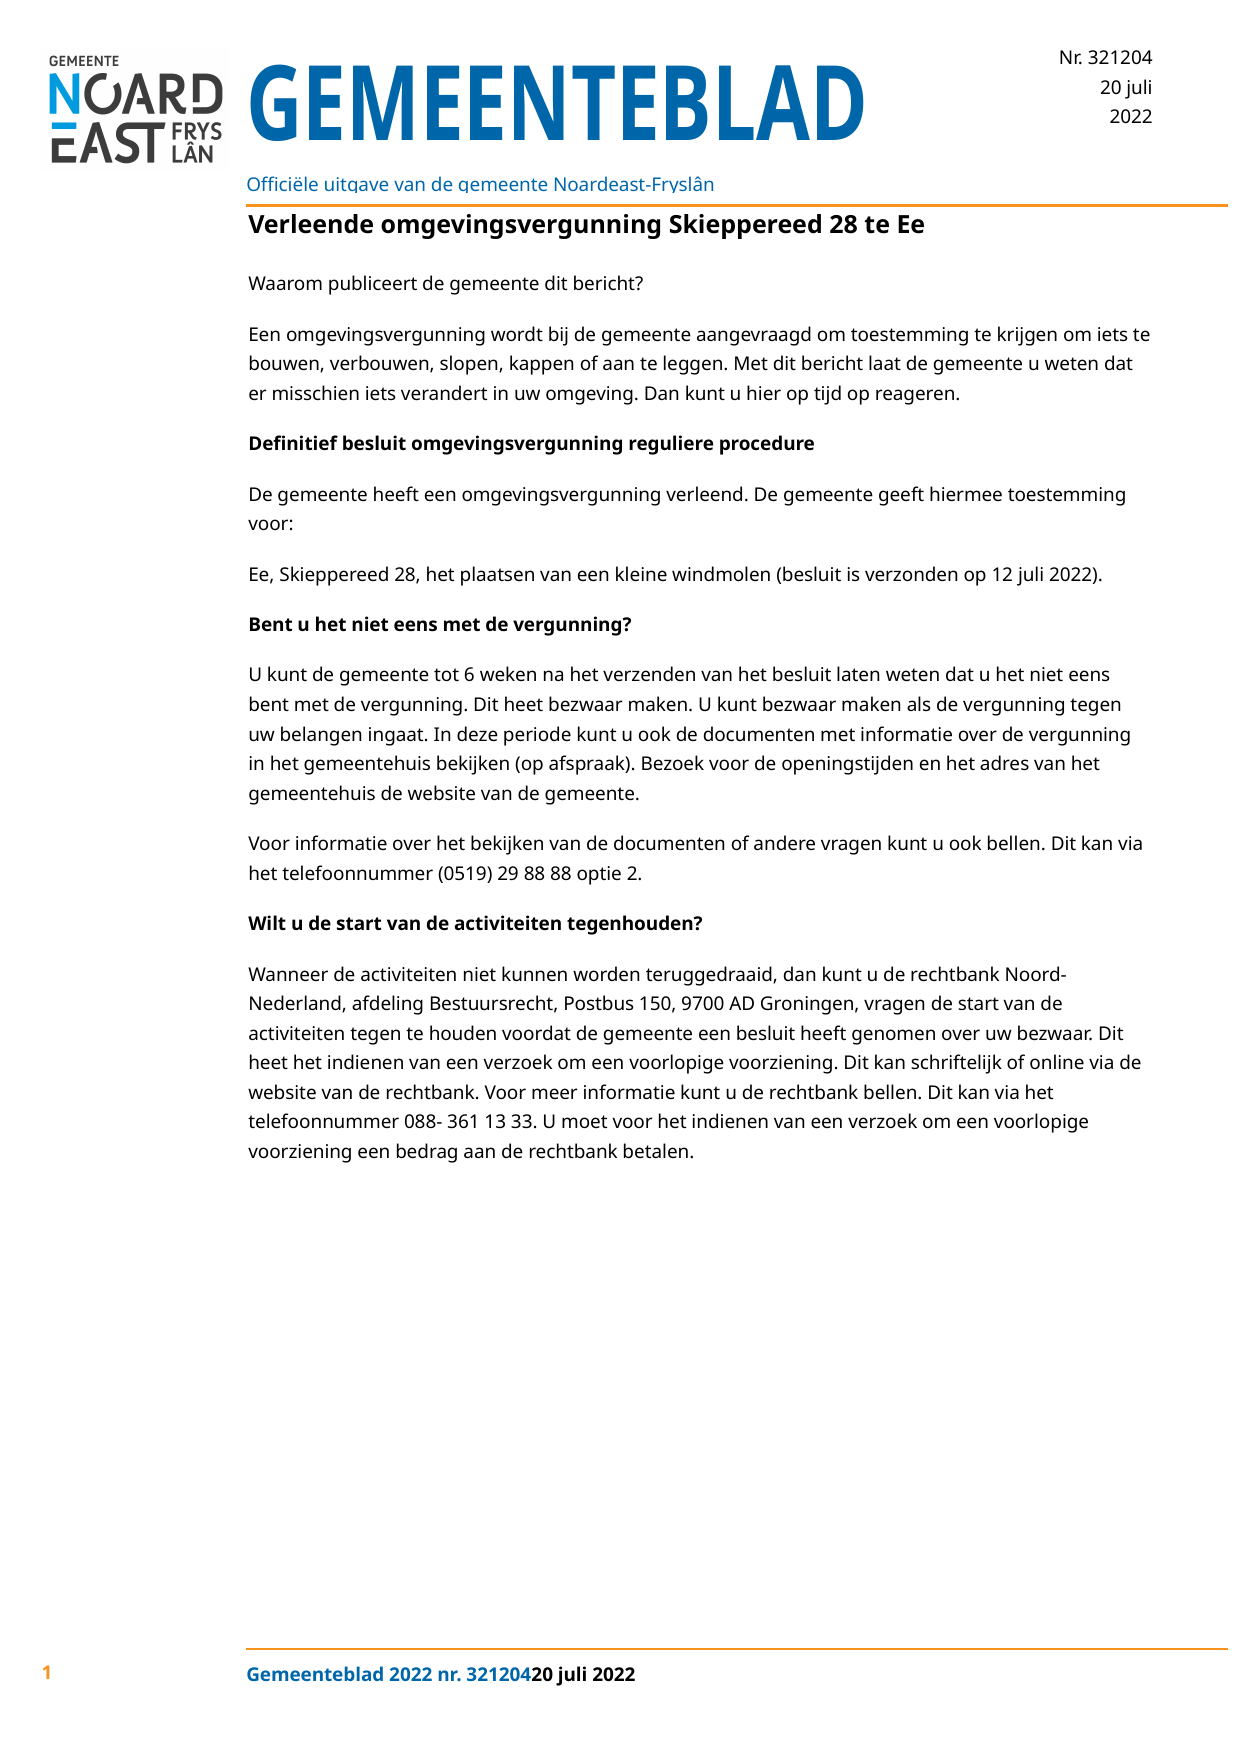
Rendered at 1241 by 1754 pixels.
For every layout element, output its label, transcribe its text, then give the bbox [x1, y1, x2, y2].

text Een omgevingsvergunning wordt bij de gemeente aangevraagd om toestemming te krijgen om iets te bouwen, verbouwen, slopen, kappen of aan te leggen. Met dit bericht laat de gemeente u weten dat er misschien iets verandert in uw omgeving. Dan kunt u hier op tijd op reageren. [248, 321, 1152, 406]
text Wanneer de activiteiten niet kunnen worden teruggedraaid, dan kunt u de rechtbank Noord-Nederland, afdeling Bestuursrecht, Postbus 150, 9700 AD Groningen, vragen de start van de activiteiten tegen te houden voordat de gemeente een besluit heeft genomen over uw bezwaar. Dit heet het indienen van een verzoek om een voorlopige voorziening. Dit kan schriftelijk of online via de website van de rechtbank. Voor meer informatie kunt u de rechtbank bellen. Dit kan via het telefoonnummer 088- 361 13 33. U moet voor het indienen van een verzoek om een voorlopige voorziening een bedrag aan de rechtbank betalen. [248, 961, 1152, 1164]
text U kunt de gemeente tot 6 weken na het verzenden van het besluit laten weten dat u het niet eens bent met de vergunning. Dit heet bezwaar maken. U kunt bezwaar maken als de vergunning tegen uw belangen ingaat. In deze periode kunt u ook de documenten met informatie over de vergunning in het gemeentehuis bekijken (op afspraak). Bezoek voor de openingstijden en het adres van het gemeentehuis de website van de gemeente. [248, 662, 1152, 806]
text Waarom publiceert de gemeente dit bericht? [248, 270, 1152, 296]
text Definitief besluit omgevingsvergunning reguliere procedure [248, 430, 1152, 456]
text Ee, Skieppereed 28, het plaatsen van een kleine windmolen (besluit is verzonden op 12 juli 2022). [248, 561, 1152, 586]
text Bent u het niet eens met de vergunning? [248, 611, 1152, 637]
text Voor informatie over het bekijken van de documenten of andere vragen kunt u ook bellen. Dit kan via het telefoonnummer (0519) 29 88 88 optie 2. [248, 830, 1152, 886]
text Verleende omgevingsvergunning Skieppereed 28 te Ee [248, 207, 1152, 241]
text De gemeente heeft een omgevingsvergunning verleend. De gemeente geeft hiermee toestemming voor: [248, 481, 1152, 536]
text Wilt u de start van de activiteiten tegenhouden? [248, 910, 1152, 936]
picture [41, 47, 231, 172]
